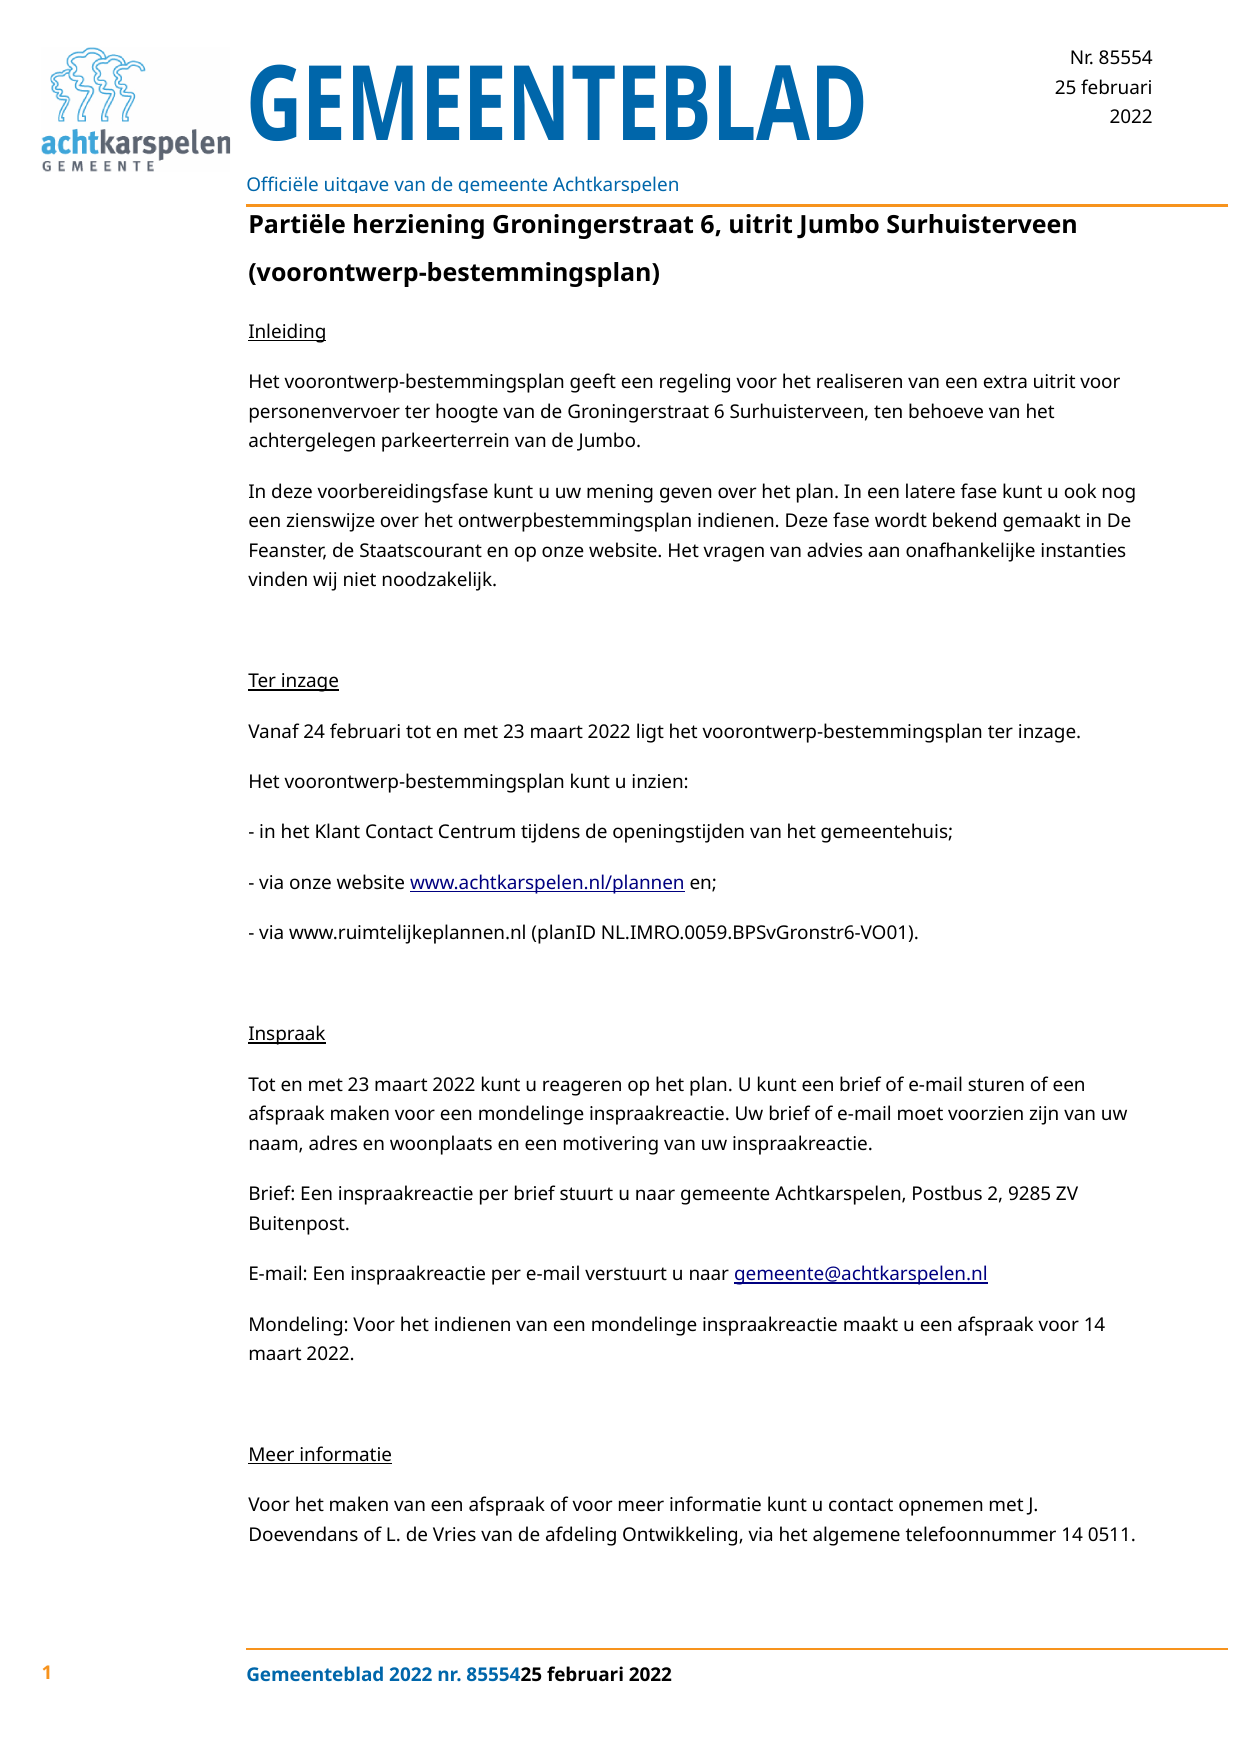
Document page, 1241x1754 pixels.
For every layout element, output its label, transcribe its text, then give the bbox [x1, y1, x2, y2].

text Inleiding [248, 318, 1152, 344]
text - in het Klant Contact Centrum tijdens de openingstijden van het gemeentehuis; [248, 819, 1152, 844]
text Brief: Een inspraakreactie per brief stuurt u naar gemeente Achtkarspelen, Postbus 2, 9285 ZV Buitenpost. [248, 1180, 1152, 1236]
text Meer informatie [248, 1441, 1152, 1467]
text Het voorontwerp-bestemmingsplan geeft een regeling voor het realiseren van een extra uitrit voor personenvervoer ter hoogte van de Groningerstraat 6 Surhuisterveen, ten behoeve van het achtergelegen parkeerterrein van de Jumbo. [248, 368, 1152, 453]
text Partiële herziening Groningerstraat 6, uitrit Jumbo Surhuisterveen (voorontwerp-bestemmingsplan) [248, 207, 1152, 288]
text Ter inzage [248, 667, 1152, 693]
text Mondeling: Voor het indienen van een mondelinge inspraakreactie maakt u een afspraak voor 14 maart 2022. [248, 1311, 1152, 1366]
text Het voorontwerp-bestemmingsplan kunt u inzien: [248, 768, 1152, 794]
text - via onze website www.achtkarspelen.nl/plannen en; [248, 869, 1152, 895]
text In deze voorbereidingsfase kunt u uw mening geven over het plan. In een latere fase kunt u ook nog een zienswijze over het ontwerpbestemmingsplan indienen. Deze fase wordt bekend gemaakt in De Feanster, de Staatscourant en op onze website. Het vragen van advies aan onafhankelijke instanties vinden wij niet noodzakelijk. [248, 478, 1152, 592]
text Voor het maken van een afspraak of voor meer informatie kunt u contact opnemen met J. Doevendans of L. de Vries van de afdeling Ontwikkeling, via het algemene telefoonnummer 14 0511. [248, 1492, 1152, 1547]
text - via www.ruimtelijkeplannen.nl (planID NL.IMRO.0059.BPSvGronstr6-VO01). [248, 919, 1152, 945]
text E-mail: Een inspraakreactie per e-mail verstuurt u naar gemeente@achtkarspelen.nl [248, 1260, 1152, 1286]
picture [41, 47, 231, 172]
text Vanaf 24 februari tot en met 23 maart 2022 ligt het voorontwerp-bestemmingsplan ter inzage. [248, 718, 1152, 744]
text Tot en met 23 maart 2022 kunt u reageren op het plan. U kunt een brief of e-mail sturen of een afspraak maken voor een mondelinge inspraakreactie. Uw brief of e-mail moet voorzien zijn van uw naam, adres en woonplaats en een motivering van uw inspraakreactie. [248, 1071, 1152, 1156]
text Inspraak [248, 1020, 1152, 1046]
